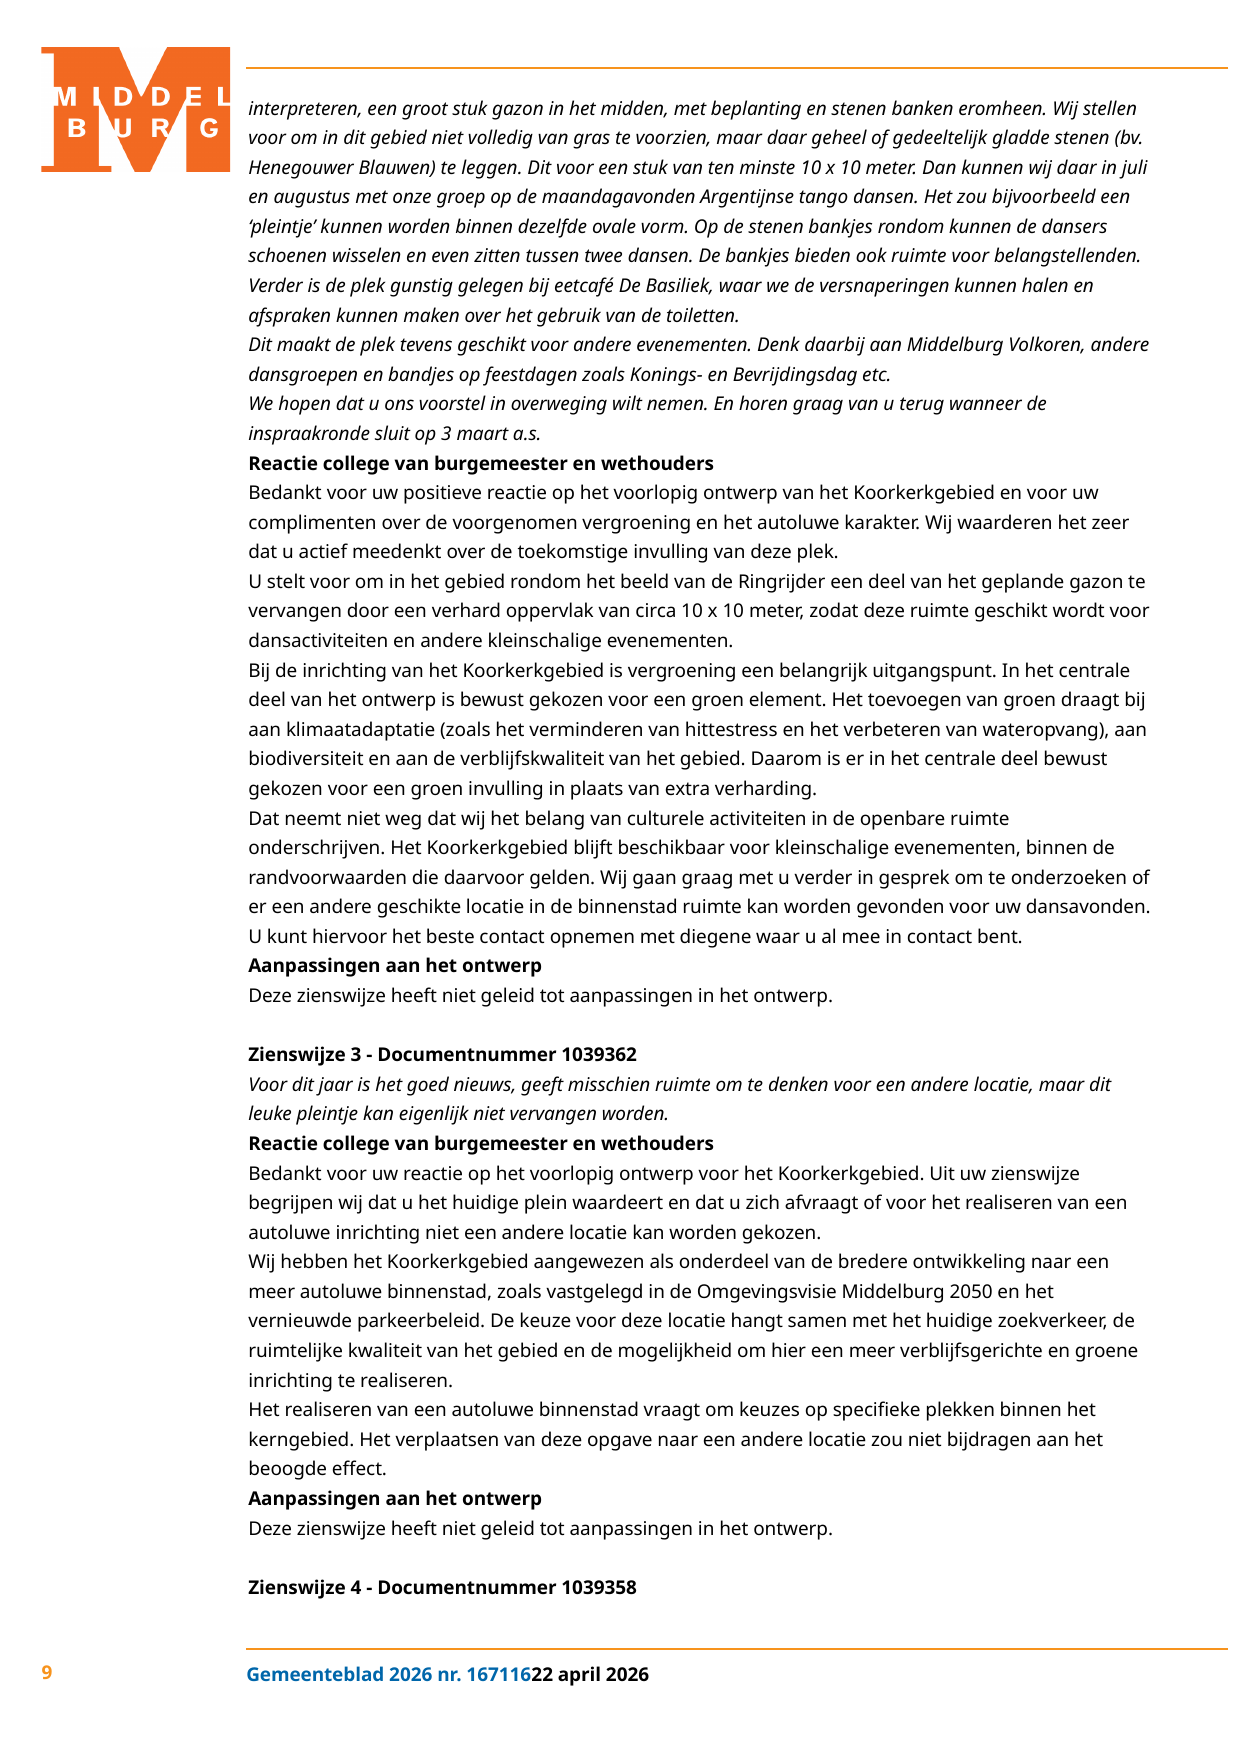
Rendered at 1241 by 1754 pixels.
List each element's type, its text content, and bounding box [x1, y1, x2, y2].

text Reactie college van burgemeester en wethouders [248, 1130, 1152, 1156]
text Wij hebben het Koorkerkgebied aangewezen als onderdeel van de bredere ontwikkeling naar een meer autoluwe binnenstad, zoals vastgelegd in de Omgevingsvisie Middelburg 2050 en het vernieuwde parkeerbeleid. De keuze voor deze locatie hangt samen met het huidige zoekverkeer, de ruimtelijke kwaliteit van het gebied en de mogelijkheid om hier een meer verblijfsgerichte en groene inrichting te realiseren. [248, 1248, 1152, 1393]
text Deze zienswijze heeft niet geleid tot aanpassingen in het ontwerp. [248, 1515, 1152, 1541]
text Bij de inrichting van het Koorkerkgebied is vergroening een belangrijk uitgangspunt. In het centrale deel van het ontwerp is bewust gekozen voor een groen element. Het toevoegen van groen draagt bij aan klimaatadaptatie (zoals het verminderen van hittestress en het verbeteren van wateropvang), aan biodiversiteit en aan de verblijfskwaliteit van het gebied. Daarom is er in het centrale deel bewust gekozen voor een groen invulling in plaats van extra verharding. [248, 657, 1152, 801]
text Bedankt voor uw positieve reactie op het voorlopig ontwerp van het Koorkerkgebied en voor uw complimenten over de voorgenomen vergroening en het autoluwe karakter. Wij waarderen het zeer dat u actief meedenkt over de toekomstige invulling van deze plek. [248, 479, 1152, 564]
text Voor dit jaar is het goed nieuws, geeft misschien ruimte om te denken voor een andere locatie, maar dit leuke pleintje kan eigenlijk niet vervangen worden. [248, 1071, 1152, 1126]
text interpreteren, een groot stuk gazon in het midden, met beplanting en stenen banken eromheen. Wij stellen voor om in dit gebied niet volledig van gras te voorzien, maar daar geheel of gedeeltelijk gladde stenen (bv. Henegouwer Blauwen) te leggen. Dit voor een stuk van ten minste 10 x 10 meter. Dan kunnen wij daar in juli en augustus met onze groep op de maandagavonden Argentijnse tango dansen. Het zou bijvoorbeeld een ‘pleintje’ kunnen worden binnen dezelfde ovale vorm. Op de stenen bankjes rondom kunnen de dansers schoenen wisselen en even zitten tussen twee dansen. De bankjes bieden ook ruimte voor belangstellenden. Verder is de plek gunstig gelegen bij eetcafé De Basiliek, waar we de versnaperingen kunnen halen en afspraken kunnen maken over het gebruik van de toiletten. [248, 95, 1152, 328]
text Dat neemt niet weg dat wij het belang van culturele activiteiten in de openbare ruimte onderschrijven. Het Koorkerkgebied blijft beschikbaar voor kleinschalige evenementen, binnen de randvoorwaarden die daarvoor gelden. Wij gaan graag met u verder in gesprek om te onderzoeken of er een andere geschikte locatie in de binnenstad ruimte kan worden gevonden voor uw dansavonden. U kunt hiervoor het beste contact opnemen met diegene waar u al mee in contact bent. [248, 805, 1152, 949]
text Dit maakt de plek tevens geschikt voor andere evenementen. Denk daarbij aan Middelburg Volkoren, andere dansgroepen en bandjes op feestdagen zoals Konings- en Bevrijdingsdag etc. [248, 331, 1152, 387]
text We hopen dat u ons voorstel in overweging wilt nemen. En horen graag van u terug wanneer de inspraakronde sluit op 3 maart a.s. [248, 391, 1152, 446]
text Bedankt voor uw reactie op het voorlopig ontwerp voor het Koorkerkgebied. Uit uw zienswijze begrijpen wij dat u het huidige plein waardeert en dat u zich afvraagt of voor het realiseren van een autoluwe inrichting niet een andere locatie kan worden gekozen. [248, 1160, 1152, 1245]
text Aanpassingen aan het ontwerp [248, 1485, 1152, 1511]
text Zienswijze 3 - Documentnummer 1039362 [248, 1041, 1152, 1067]
text Het realiseren van een autoluwe binnenstad vraagt om keuzes op specifieke plekken binnen het kerngebied. Het verplaatsen van deze opgave naar een andere locatie zou niet bijdragen aan het beoogde effect. [248, 1396, 1152, 1481]
text Aanpassingen aan het ontwerp [248, 953, 1152, 978]
picture [41, 47, 231, 172]
text Reactie college van burgemeester en wethouders [248, 450, 1152, 476]
text Zienswijze 4 - Documentnummer 1039358 [248, 1574, 1152, 1600]
text Deze zienswijze heeft niet geleid tot aanpassingen in het ontwerp. [248, 982, 1152, 1008]
text U stelt voor om in het gebied rondom het beeld van de Ringrijder een deel van het geplande gazon te vervangen door een verhard oppervlak van circa 10 x 10 meter, zodat deze ruimte geschikt wordt voor dansactiviteiten en andere kleinschalige evenementen. [248, 568, 1152, 653]
